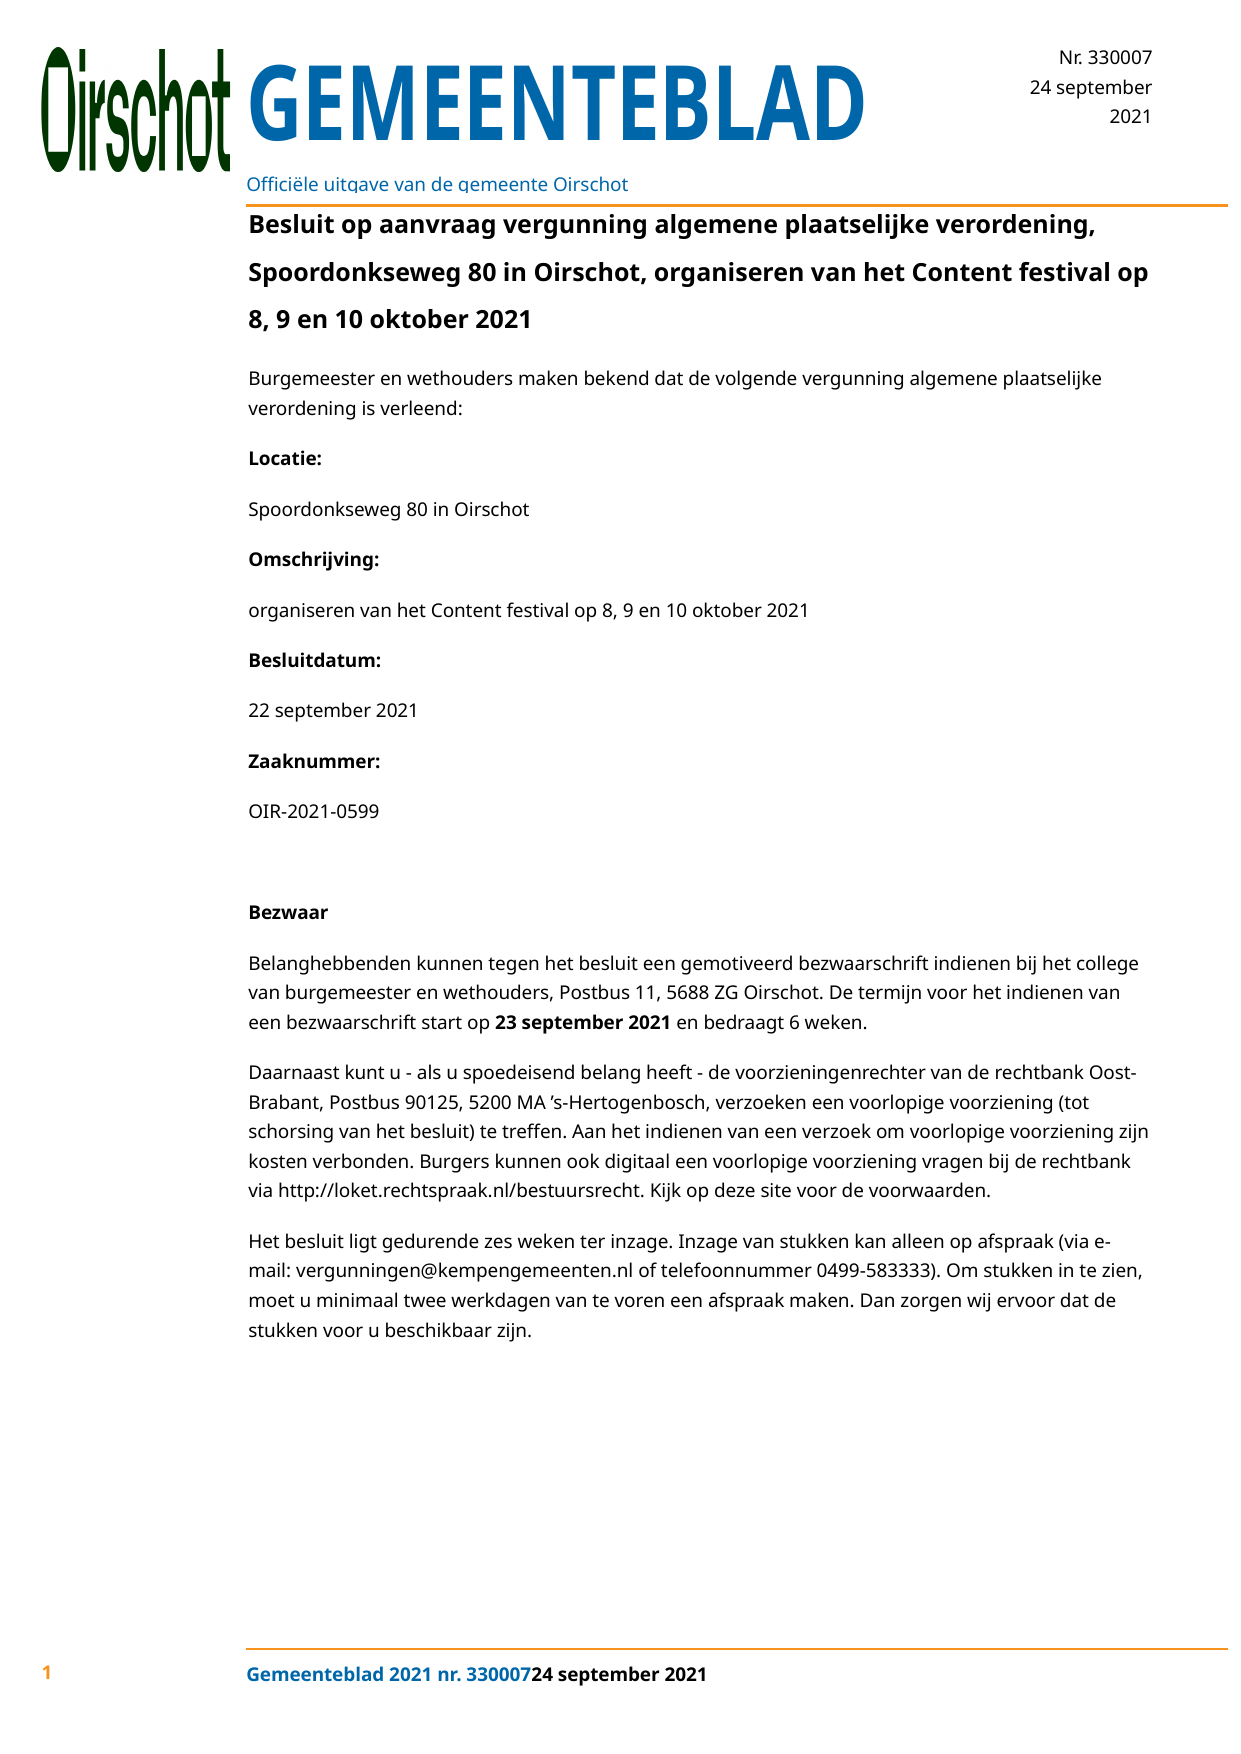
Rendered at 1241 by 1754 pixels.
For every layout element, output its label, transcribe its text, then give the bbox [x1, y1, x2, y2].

text Spoordonkseweg 80 in Oirschot [248, 496, 1152, 522]
text 22 september 2021 [248, 698, 1152, 723]
text Omschrijving: [248, 546, 1152, 572]
text Daarnaast kunt u - als u spoedeisend belang heeft - de voorzieningenrechter van de rechtbank Oost-Brabant, Postbus 90125, 5200 MA ’s-Hertogenbosch, verzoeken een voorlopige voorziening (tot schorsing van het besluit) te treffen. Aan het indienen van een verzoek om voorlopige voorziening zijn kosten verbonden. Burgers kunnen ook digitaal een voorlopige voorziening vragen bij de rechtbank via http://loket.rechtspraak.nl/bestuursrecht. Kijk op deze site voor de voorwaarden. [248, 1059, 1152, 1203]
text Belanghebbenden kunnen tegen het besluit een gemotiveerd bezwaarschrift indienen bij het college van burgemeester en wethouders, Postbus 11, 5688 ZG Oirschot. De termijn voor het indienen van een bezwaarschrift start op 23 september 2021 en bedraagt 6 weken. [248, 950, 1152, 1034]
text Het besluit ligt gedurende zes weken ter inzage. Inzage van stukken kan alleen op afspraak (via e-mail: vergunningen@kempengemeenten.nl of telefoonnummer 0499-583333). Om stukken in te zien, moet u minimaal twee werkdagen van te voren een afspraak maken. Dan zorgen wij ervoor dat de stukken voor u beschikbaar zijn. [248, 1228, 1152, 1342]
text Besluit op aanvraag vergunning algemene plaatselijke verordening, Spoordonkseweg 80 in Oirschot, organiseren van het Content festival op 8, 9 en 10 oktober 2021 [248, 207, 1152, 336]
picture [41, 47, 231, 172]
text OIR-2021-0599 [248, 798, 1152, 824]
text organiseren van het Content festival op 8, 9 en 10 oktober 2021 [248, 597, 1152, 622]
text Bezwaar [248, 899, 1152, 925]
text Besluitdatum: [248, 647, 1152, 673]
text Locatie: [248, 446, 1152, 471]
text Burgemeester en wethouders maken bekend dat de volgende vergunning algemene plaatselijke verordening is verleend: [248, 366, 1152, 421]
text Zaaknummer: [248, 748, 1152, 774]
